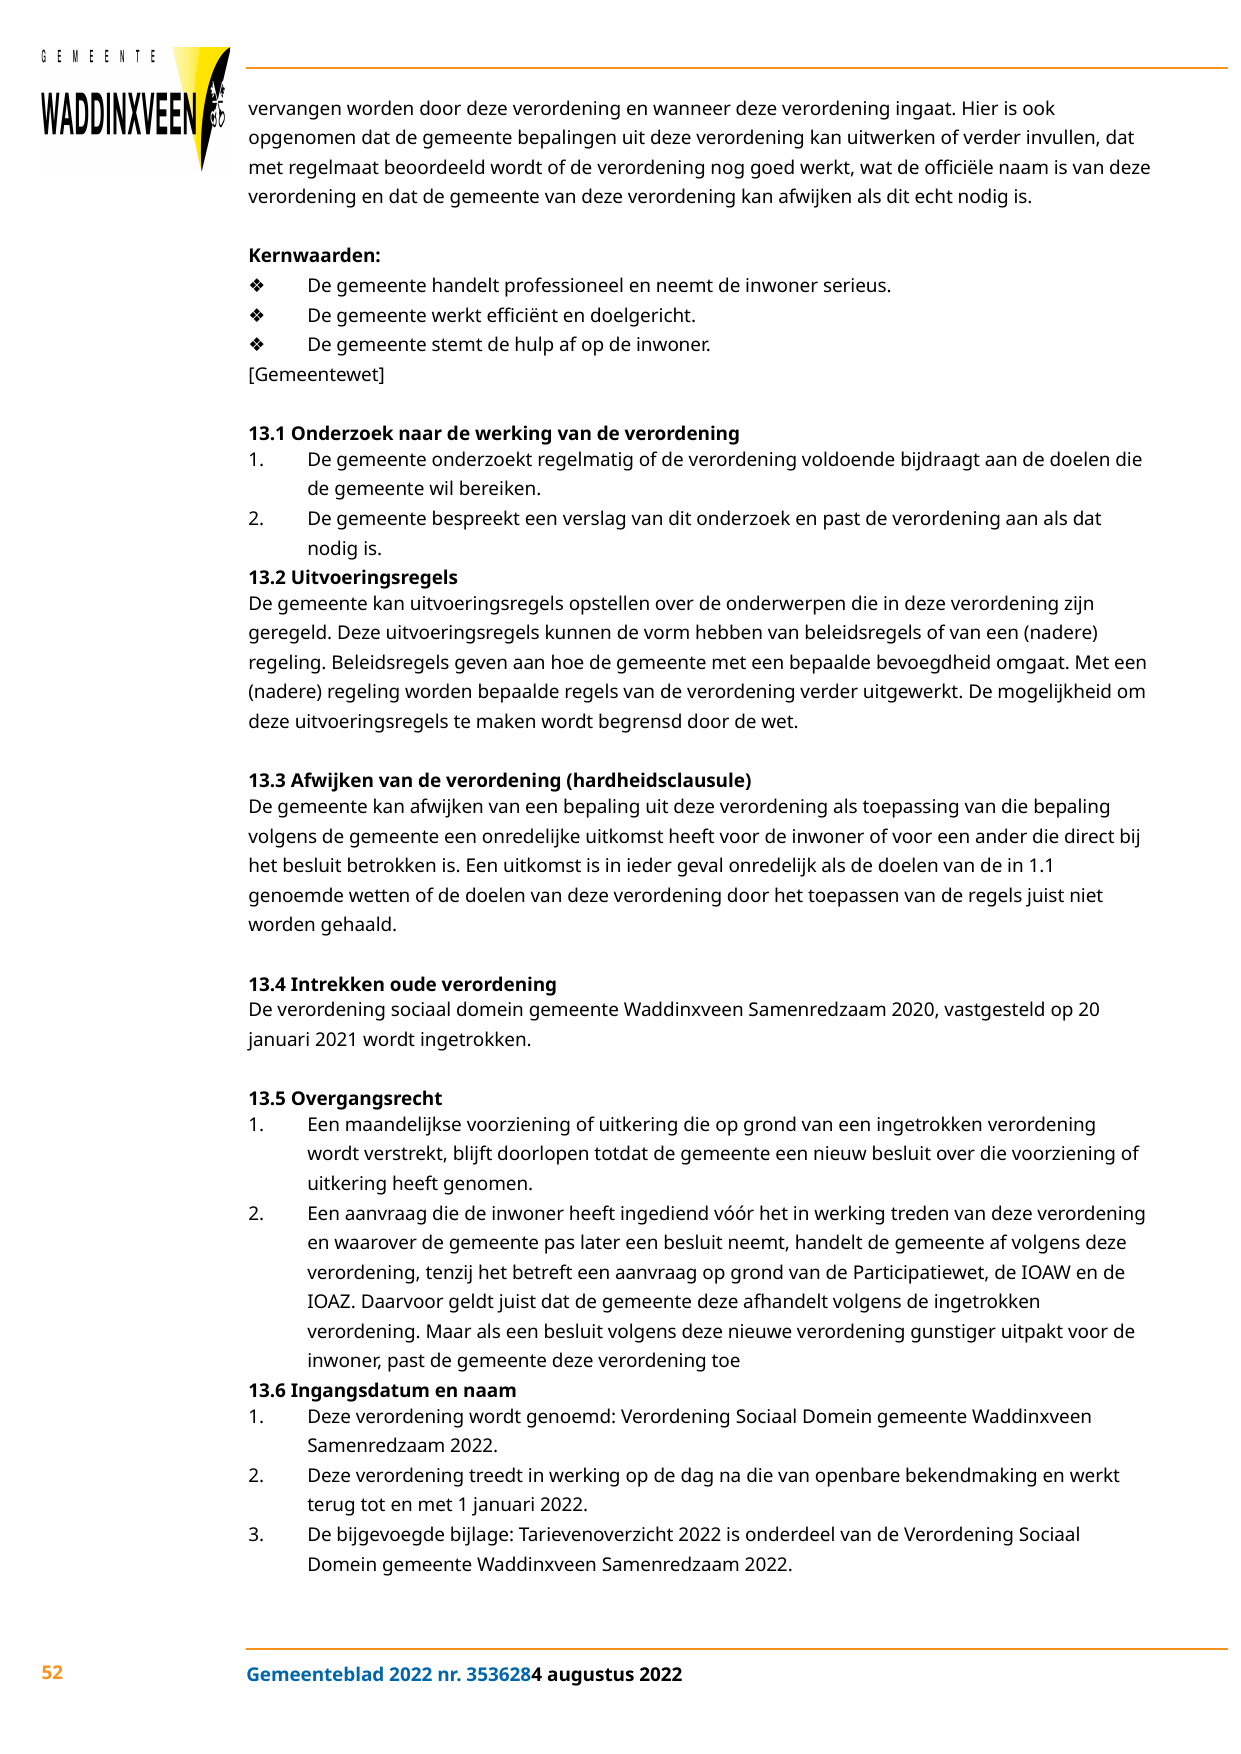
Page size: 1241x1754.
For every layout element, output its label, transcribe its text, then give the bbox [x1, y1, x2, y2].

list De bijgevoegde bijlage: Tarievenoverzicht 2022 is onderdeel van de Verordening Sociaal Domein gemeente Waddinxveen Samenredzaam 2022. [248, 1521, 1152, 1577]
list Deze verordening wordt genoemd: Verordening Sociaal Domein gemeente Waddinxveen Samenredzaam 2022. [248, 1403, 1152, 1458]
list De gemeente handelt professioneel en neemt de inwoner serieus. [248, 272, 1152, 298]
text 13.2 Uitvoeringsregels [248, 564, 1152, 590]
list De gemeente bespreekt een verslag van dit onderzoek en past de verordening aan als dat nodig is. [248, 505, 1152, 560]
text 13.5 Overgangsrecht [248, 1085, 1152, 1111]
list De gemeente werkt efficiënt en doelgericht. [248, 302, 1152, 328]
text De gemeente kan afwijken van een bepaling uit deze verordening als toepassing van die bepaling volgens de gemeente een onredelijke uitkomst heeft voor de inwoner of voor een ander die direct bij het besluit betrokken is. Een uitkomst is in ieder geval onredelijk als de doelen van de in 1.1 genoemde wetten of de doelen van deze verordening door het toepassen van de regels juist niet worden gehaald. [248, 793, 1152, 937]
text vervangen worden door deze verordening en wanneer deze verordening ingaat. Hier is ook opgenomen dat de gemeente bepalingen uit deze verordening kan uitwerken of verder invullen, dat met regelmaat beoordeeld wordt of de verordening nog goed werkt, wat de officiële naam is van deze verordening en dat de gemeente van deze verordening kan afwijken als dit echt nodig is. [248, 95, 1152, 209]
list De gemeente onderzoekt regelmatig of de verordening voldoende bijdraagt aan de doelen die de gemeente wil bereiken. [248, 446, 1152, 501]
text 13.6 Ingangsdatum en naam [248, 1377, 1152, 1403]
text De gemeente kan uitvoeringsregels opstellen over de onderwerpen die in deze verordening zijn geregeld. Deze uitvoeringsregels kunnen de vorm hebben van beleidsregels of van een (nadere) regeling. Beleidsregels geven aan hoe de gemeente met een bepaalde bevoegdheid omgaat. Met een (nadere) regeling worden bepaalde regels van de verordening verder uitgewerkt. De mogelijkheid om deze uitvoeringsregels te maken wordt begrensd door de wet. [248, 590, 1152, 734]
text 13.1 Onderzoek naar de werking van de verordening [248, 420, 1152, 446]
text 13.3 Afwijken van de verordening (hardheidsclausule) [248, 767, 1152, 793]
text De verordening sociaal domein gemeente Waddinxveen Samenredzaam 2020, vastgesteld op 20 januari 2021 wordt ingetrokken. [248, 996, 1152, 1052]
text 13.4 Intrekken oude verordening [248, 971, 1152, 996]
list Een aanvraag die de inwoner heeft ingediend vóór het in werking treden van deze verordening en waarover de gemeente pas later een besluit neemt, handelt de gemeente af volgens deze verordening, tenzij het betreft een aanvraag op grond van de Participatiewet, de IOAW en de IOAZ. Daarvoor geldt juist dat de gemeente deze afhandelt volgens de ingetrokken verordening. Maar als een besluit volgens deze nieuwe verordening gunstiger uitpakt voor de inwoner, past de gemeente deze verordening toe [248, 1200, 1152, 1373]
text Kernwaarden: [248, 243, 1152, 268]
list Een maandelijkse voorziening of uitkering die op grond van een ingetrokken verordening wordt verstrekt, blijft doorlopen totdat de gemeente een nieuw besluit over die voorziening of uitkering heeft genomen. [248, 1111, 1152, 1196]
list Deze verordening treedt in werking op de dag na die van openbare bekendmaking en werkt terug tot en met 1 januari 2022. [248, 1462, 1152, 1517]
list De gemeente stemt de hulp af op de inwoner. [248, 331, 1152, 357]
text [Gemeentewet] [248, 361, 1152, 387]
picture [41, 47, 231, 172]
